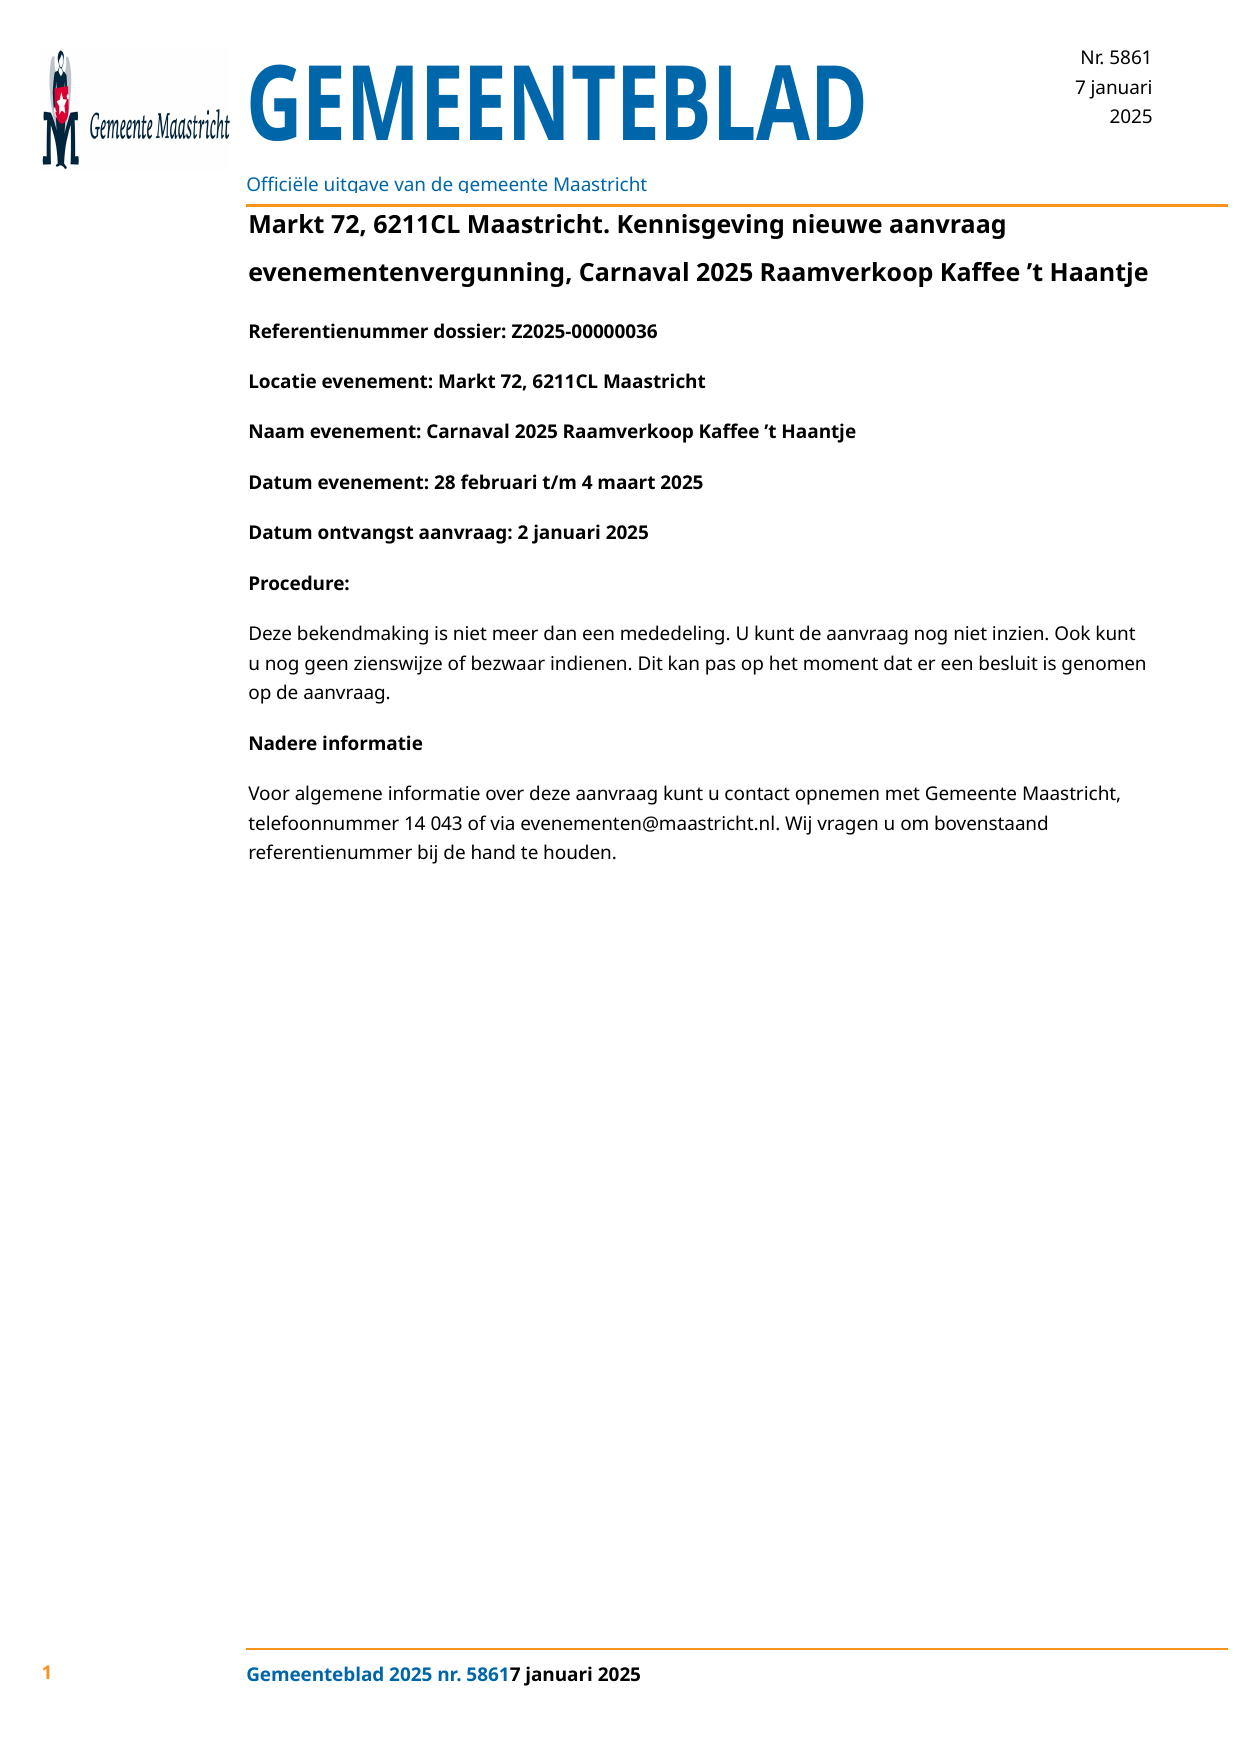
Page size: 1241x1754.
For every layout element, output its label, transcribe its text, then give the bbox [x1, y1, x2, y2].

text Datum evenement: 28 februari t/m 4 maart 2025 [248, 469, 1152, 495]
text Markt 72, 6211CL Maastricht. Kennisgeving nieuwe aanvraag evenementenvergunning, Carnaval 2025 Raamverkoop Kaffee ’t Haantje [248, 207, 1152, 288]
text Naam evenement: Carnaval 2025 Raamverkoop Kaffee ’t Haantje [248, 419, 1152, 444]
text Deze bekendmaking is niet meer dan een mededeling. U kunt de aanvraag nog niet inzien. Ook kunt u nog geen zienswijze of bezwaar indienen. Dit kan pas op het moment dat er een besluit is genomen op de aanvraag. [248, 620, 1152, 705]
text Datum ontvangst aanvraag: 2 januari 2025 [248, 519, 1152, 545]
text Procedure: [248, 570, 1152, 596]
picture [41, 47, 231, 172]
text Referentienummer dossier: Z2025-00000036 [248, 318, 1152, 344]
text Voor algemene informatie over deze aanvraag kunt u contact opnemen met Gemeente Maastricht, telefoonnummer 14 043 of via evenementen@maastricht.nl. Wij vragen u om bovenstaand referentienummer bij de hand te houden. [248, 780, 1152, 865]
text Locatie evenement: Markt 72, 6211CL Maastricht [248, 368, 1152, 394]
text Nadere informatie [248, 730, 1152, 756]
